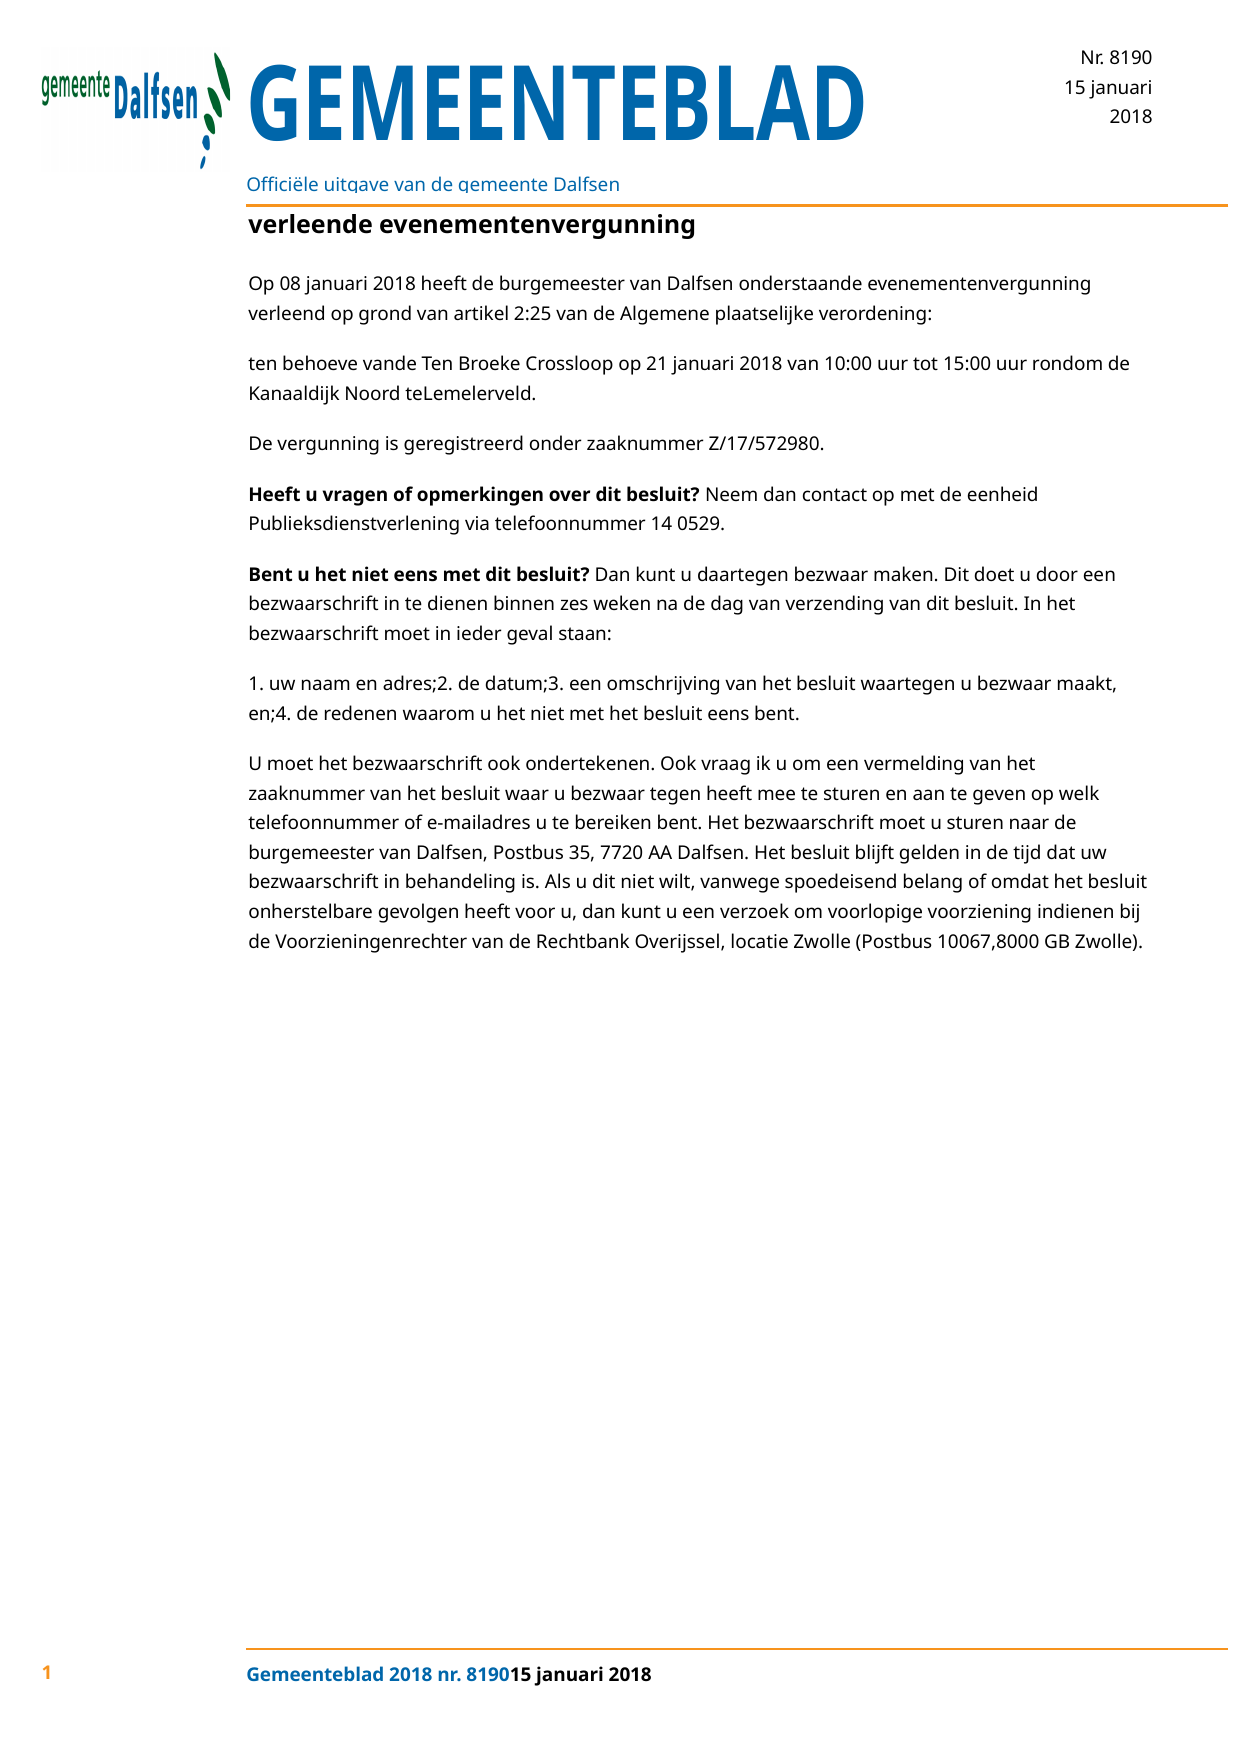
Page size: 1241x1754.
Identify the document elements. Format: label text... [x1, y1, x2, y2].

text Bent u het niet eens met dit besluit? Dan kunt u daartegen bezwaar maken. Dit doet u door een bezwaarschrift in te dienen binnen zes weken na de dag van verzending van dit besluit. In het bezwaarschrift moet in ieder geval staan: [248, 561, 1152, 646]
text U moet het bezwaarschrift ook ondertekenen. Ook vraag ik u om een vermelding van het zaaknummer van het besluit waar u bezwaar tegen heeft mee te sturen en aan te geven op welk telefoonnummer of e-mailadres u te bereiken bent. Het bezwaarschrift moet u sturen naar de burgemeester van Dalfsen, Postbus 35, 7720 AA Dalfsen. Het besluit blijft gelden in de tijd dat uw bezwaarschrift in behandeling is. Als u dit niet wilt, vanwege spoedeisend belang of omdat het besluit onherstelbare gevolgen heeft voor u, dan kunt u een verzoek om voorlopige voorziening indienen bij de Voorzieningenrechter van de Rechtbank Overijssel, locatie Zwolle (Postbus 10067,8000 GB Zwolle). [248, 750, 1152, 953]
text De vergunning is geregistreerd onder zaaknummer Z/17/572980. [248, 430, 1152, 456]
picture [41, 47, 231, 172]
text 1. uw naam en adres;2. de datum;3. een omschrijving van het besluit waartegen u bezwaar maakt, en;4. de redenen waarom u het niet met het besluit eens bent. [248, 670, 1152, 726]
text Op 08 januari 2018 heeft de burgemeester van Dalfsen onderstaande evenementenvergunning verleend op grond van artikel 2:25 van de Algemene plaatselijke verordening: [248, 270, 1152, 326]
text verleende evenementenvergunning [248, 207, 1152, 241]
text Heeft u vragen of opmerkingen over dit besluit? Neem dan contact op met de eenheid Publieksdienstverlening via telefoonnummer 14 0529. [248, 481, 1152, 536]
text ten behoeve vande Ten Broeke Crossloop op 21 januari 2018 van 10:00 uur tot 15:00 uur rondom de Kanaaldijk Noord teLemelerveld. [248, 350, 1152, 406]
